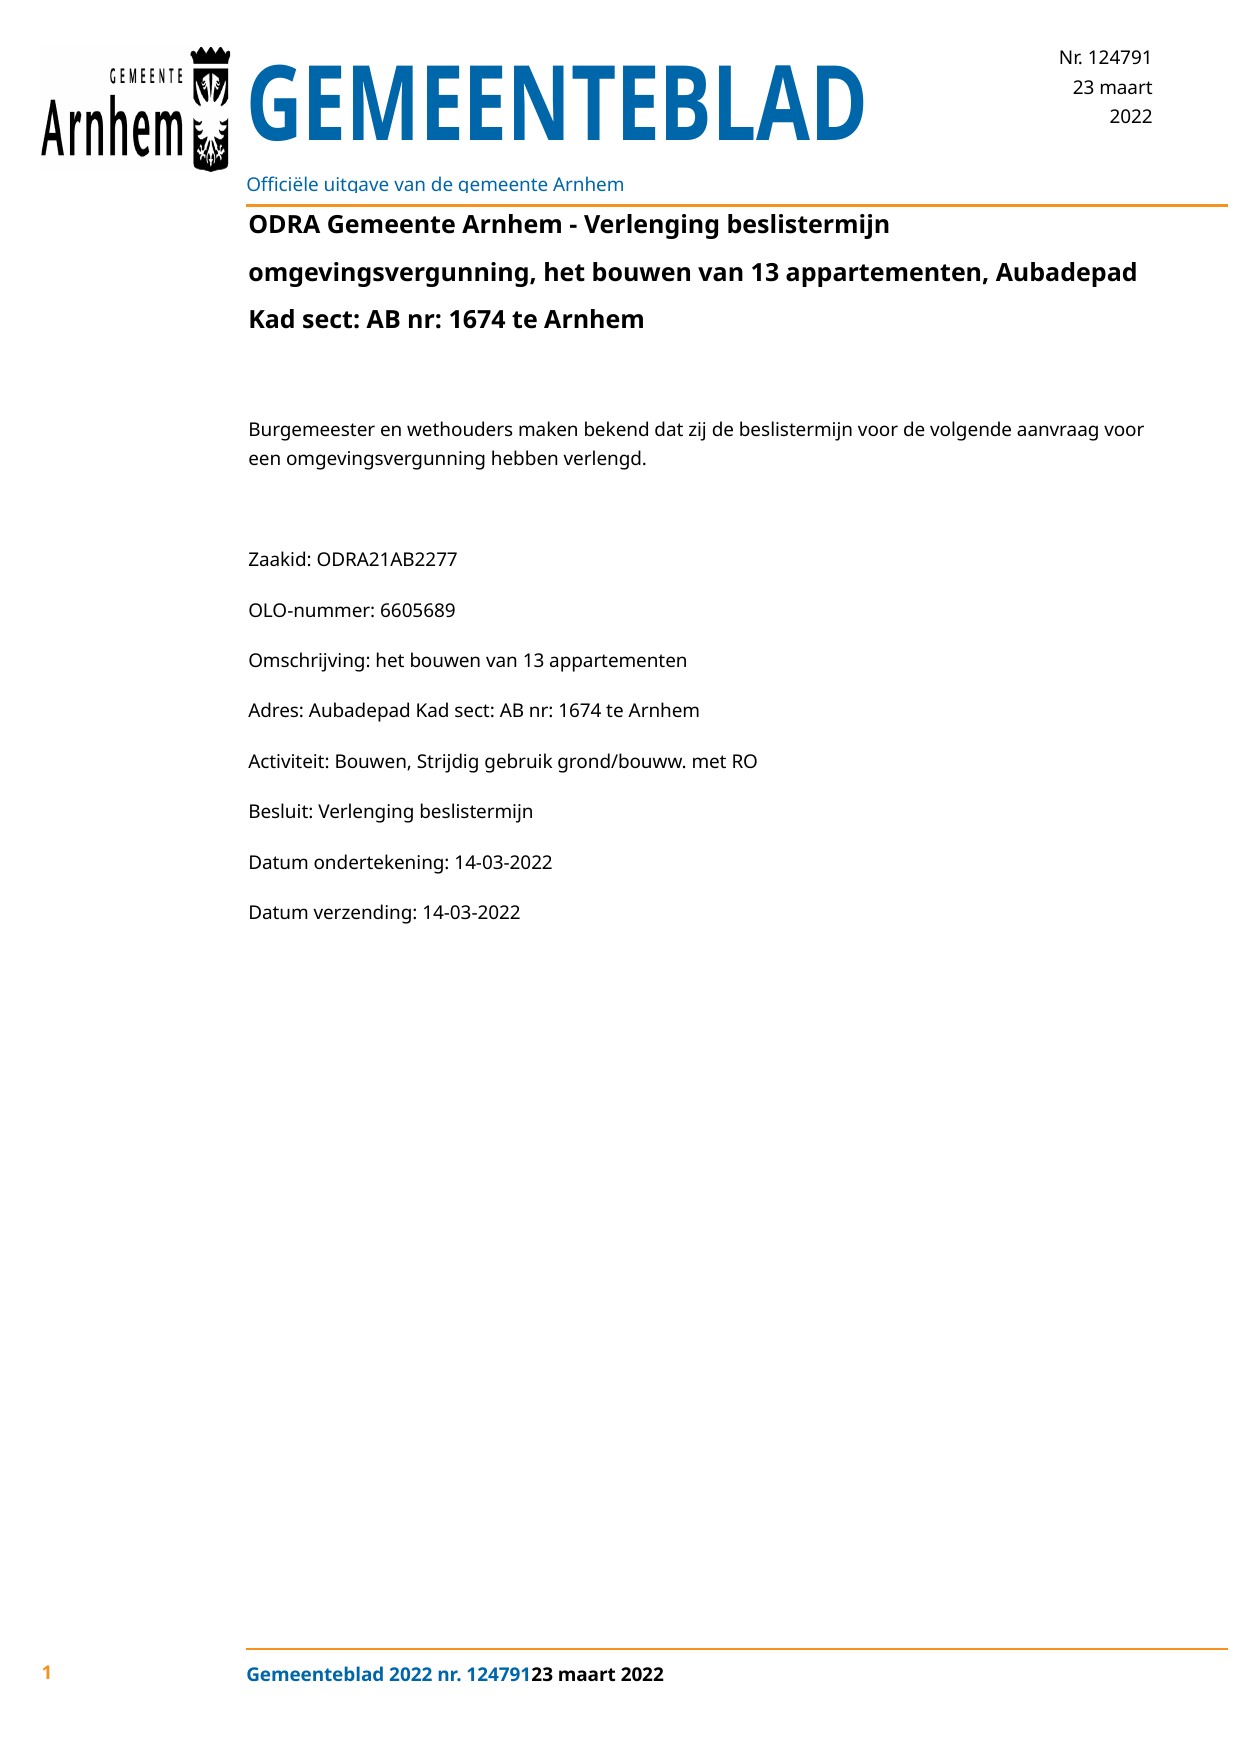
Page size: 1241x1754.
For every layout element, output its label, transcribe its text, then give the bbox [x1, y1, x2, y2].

text Datum ondertekening: 14-03-2022 [248, 849, 1152, 874]
picture [41, 47, 231, 172]
text Activiteit: Bouwen, Strijdig gebruik grond/bouww. met RO [248, 748, 1152, 774]
text Zaakid: ODRA21AB2277 [248, 546, 1152, 572]
text Adres: Aubadepad Kad sect: AB nr: 1674 te Arnhem [248, 698, 1152, 723]
text Omschrijving: het bouwen van 13 appartementen [248, 647, 1152, 673]
text Besluit: Verlenging beslistermijn [248, 798, 1152, 824]
text OLO-nummer: 6605689 [248, 597, 1152, 622]
text ODRA Gemeente Arnhem - Verlenging beslistermijn omgevingsvergunning, het bouwen van 13 appartementen, Aubadepad Kad sect: AB nr: 1674 te Arnhem [248, 207, 1152, 336]
text Datum verzending: 14-03-2022 [248, 899, 1152, 925]
text Burgemeester en wethouders maken bekend dat zij de beslistermijn voor de volgende aanvraag voor een omgevingsvergunning hebben verlengd. [248, 416, 1152, 471]
